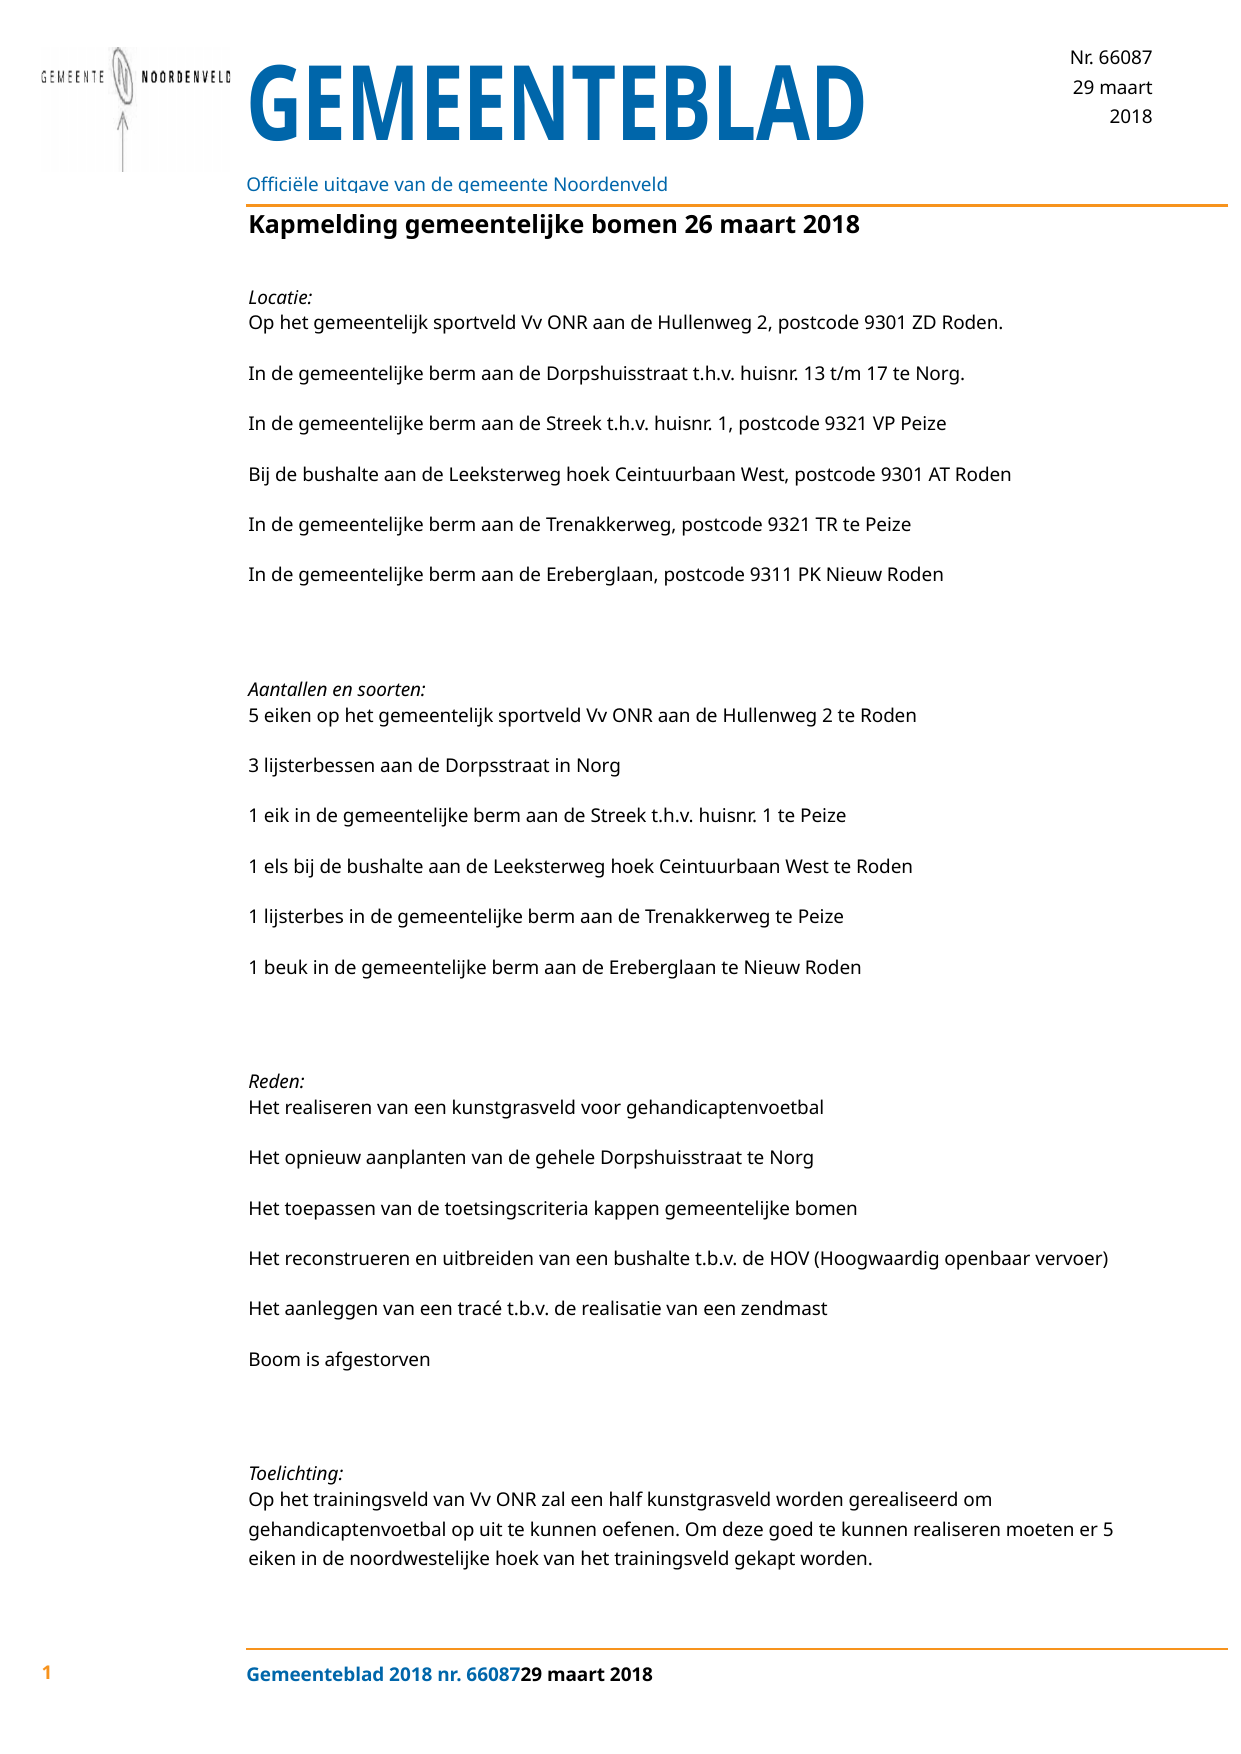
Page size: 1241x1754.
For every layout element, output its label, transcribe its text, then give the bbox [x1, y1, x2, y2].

picture [41, 47, 231, 172]
text In de gemeentelijke berm aan de Ereberglaan, postcode 9311 PK Nieuw Roden [248, 562, 1152, 587]
text Het realiseren van een kunstgrasveld voor gehandicaptenvoetbal [248, 1094, 1152, 1120]
text 3 lijsterbessen aan de Dorpsstraat in Norg [248, 752, 1152, 778]
text Op het gemeentelijk sportveld Vv ONR aan de Hullenweg 2, postcode 9301 ZD Roden. [248, 309, 1152, 335]
text 1 eik in de gemeentelijke berm aan de Streek t.h.v. huisnr. 1 te Peize [248, 803, 1152, 828]
text Boom is afgestorven [248, 1346, 1152, 1372]
text In de gemeentelijke berm aan de Streek t.h.v. huisnr. 1, postcode 9321 VP Peize [248, 410, 1152, 436]
text Aantallen en soorten: [248, 676, 1152, 702]
text 1 beuk in de gemeentelijke berm aan de Ereberglaan te Nieuw Roden [248, 954, 1152, 979]
text Bij de bushalte aan de Leeksterweg hoek Ceintuurbaan West, postcode 9301 AT Roden [248, 461, 1152, 487]
text Reden: [248, 1068, 1152, 1094]
text Het opnieuw aanplanten van de gehele Dorpshuisstraat te Norg [248, 1144, 1152, 1170]
text Op het trainingsveld van Vv ONR zal een half kunstgrasveld worden gerealiseerd om gehandicaptenvoetbal op uit te kunnen oefenen. Om deze goed te kunnen realiseren moeten er 5 eiken in de noordwestelijke hoek van het trainingsveld gekapt worden. [248, 1486, 1152, 1571]
text Toelichting: [248, 1460, 1152, 1486]
text 1 els bij de bushalte aan de Leeksterweg hoek Ceintuurbaan West te Roden [248, 853, 1152, 879]
text Het reconstrueren en uitbreiden van een bushalte t.b.v. de HOV (Hoogwaardig openbaar vervoer) [248, 1245, 1152, 1271]
text Kapmelding gemeentelijke bomen 26 maart 2018 [248, 207, 1152, 241]
text In de gemeentelijke berm aan de Trenakkerweg, postcode 9321 TR te Peize [248, 511, 1152, 537]
text Locatie: [248, 284, 1152, 309]
text Het aanleggen van een tracé t.b.v. de realisatie van een zendmast [248, 1296, 1152, 1321]
text Het toepassen van de toetsingscriteria kappen gemeentelijke bomen [248, 1195, 1152, 1221]
text 5 eiken op het gemeentelijk sportveld Vv ONR aan de Hullenweg 2 te Roden [248, 702, 1152, 727]
text In de gemeentelijke berm aan de Dorpshuisstraat t.h.v. huisnr. 13 t/m 17 te Norg. [248, 360, 1152, 386]
text 1 lijsterbes in de gemeentelijke berm aan de Trenakkerweg te Peize [248, 903, 1152, 929]
